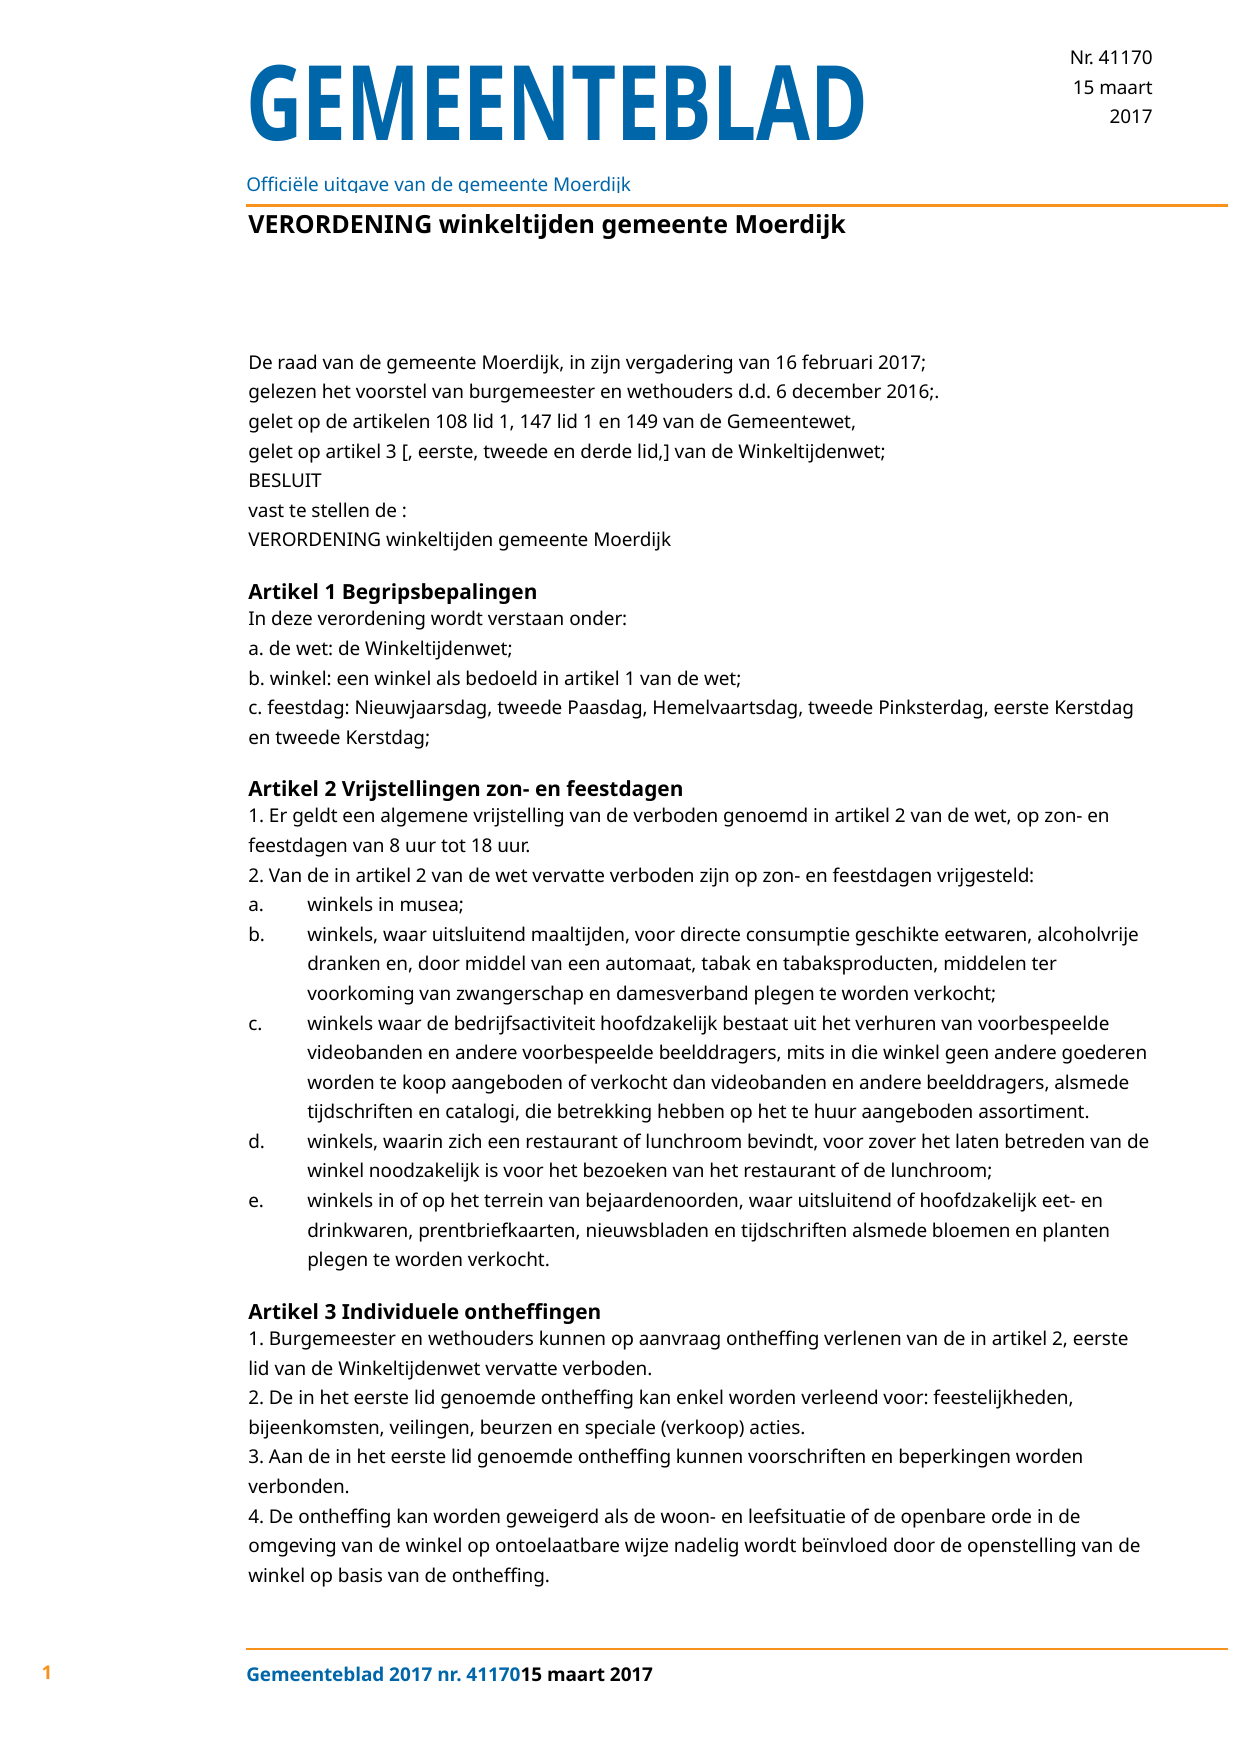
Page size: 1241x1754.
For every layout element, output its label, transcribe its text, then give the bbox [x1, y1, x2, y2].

text De raad van de gemeente Moerdijk, in zijn vergadering van 16 februari 2017; [248, 349, 1152, 375]
list winkels, waar uitsluitend maaltijden, voor directe consumptie geschikte eetwaren, alcoholvrije dranken en, door middel van een automaat, tabak en tabaksproducten, middelen ter voorkoming van zwangerschap en damesverband plegen te worden verkocht; [248, 921, 1152, 1006]
text b. winkel: een winkel als bedoeld in artikel 1 van de wet; [248, 665, 1152, 690]
text Artikel 1 Begripsbepalingen [248, 577, 1152, 606]
text In deze verordening wordt verstaan onder: [248, 606, 1152, 631]
list winkels waar de bedrijfsactiviteit hoofdzakelijk bestaat uit het verhuren van voorbespeelde videobanden en andere voorbespeelde beelddragers, mits in die winkel geen andere goederen worden te koop aangeboden of verkocht dan videobanden en andere beelddragers, alsmede tijdschriften en catalogi, die betrekking hebben op het te huur aangeboden assortiment. [248, 1010, 1152, 1124]
text 2. De in het eerste lid genoemde ontheffing kan enkel worden verleend voor: feestelijkheden, bijeenkomsten, veilingen, beurzen en speciale (verkoop) acties. [248, 1384, 1152, 1440]
text gelet op artikel 3 [, eerste, tweede en derde lid,] van de Winkeltijdenwet; [248, 438, 1152, 464]
list winkels, waarin zich een restaurant of lunchroom bevindt, voor zover het laten betreden van de winkel noodzakelijk is voor het bezoeken van het restaurant of de lunchroom; [248, 1128, 1152, 1183]
text 1. Burgemeester en wethouders kunnen op aanvraag ontheffing verlenen van de in artikel 2, eerste lid van de Winkeltijdenwet vervatte verboden. [248, 1325, 1152, 1381]
text VERORDENING winkeltijden gemeente Moerdijk [248, 527, 1152, 552]
text vast te stellen de : [248, 497, 1152, 523]
text gelet op de artikelen 108 lid 1, 147 lid 1 en 149 van de Gemeentewet, [248, 408, 1152, 434]
picture [41, 47, 231, 172]
text 2. Van de in artikel 2 van de wet vervatte verboden zijn op zon- en feestdagen vrijgesteld: [248, 862, 1152, 888]
text BESLUIT [248, 467, 1152, 493]
list winkels in of op het terrein van bejaardenoorden, waar uitsluitend of hoofdzakelijk eet- en drinkwaren, prentbriefkaarten, nieuwsbladen en tijdschriften alsmede bloemen en planten plegen te worden verkocht. [248, 1187, 1152, 1272]
list winkels in musea; [248, 891, 1152, 917]
text 1. Er geldt een algemene vrijstelling van de verboden genoemd in artikel 2 van de wet, op zon- en feestdagen van 8 uur tot 18 uur. [248, 803, 1152, 858]
text 3. Aan de in het eerste lid genoemde ontheffing kunnen voorschriften en beperkingen worden verbonden. [248, 1444, 1152, 1499]
text gelezen het voorstel van burgemeester en wethouders d.d. 6 december 2016;. [248, 379, 1152, 404]
text a. de wet: de Winkeltijdenwet; [248, 635, 1152, 661]
text Artikel 2 Vrijstellingen zon- en feestdagen [248, 774, 1152, 803]
text 4. De ontheffing kan worden geweigerd als de woon- en leefsituatie of de openbare orde in de omgeving van de winkel op ontoelaatbare wijze nadelig wordt beïnvloed door de openstelling van de winkel op basis van de ontheffing. [248, 1503, 1152, 1588]
text Artikel 3 Individuele ontheffingen [248, 1297, 1152, 1325]
text VERORDENING winkeltijden gemeente Moerdijk [248, 207, 1152, 241]
text c. feestdag: Nieuwjaarsdag, tweede Paasdag, Hemelvaartsdag, tweede Pinksterdag, eerste Kerstdag en tweede Kerstdag; [248, 694, 1152, 749]
